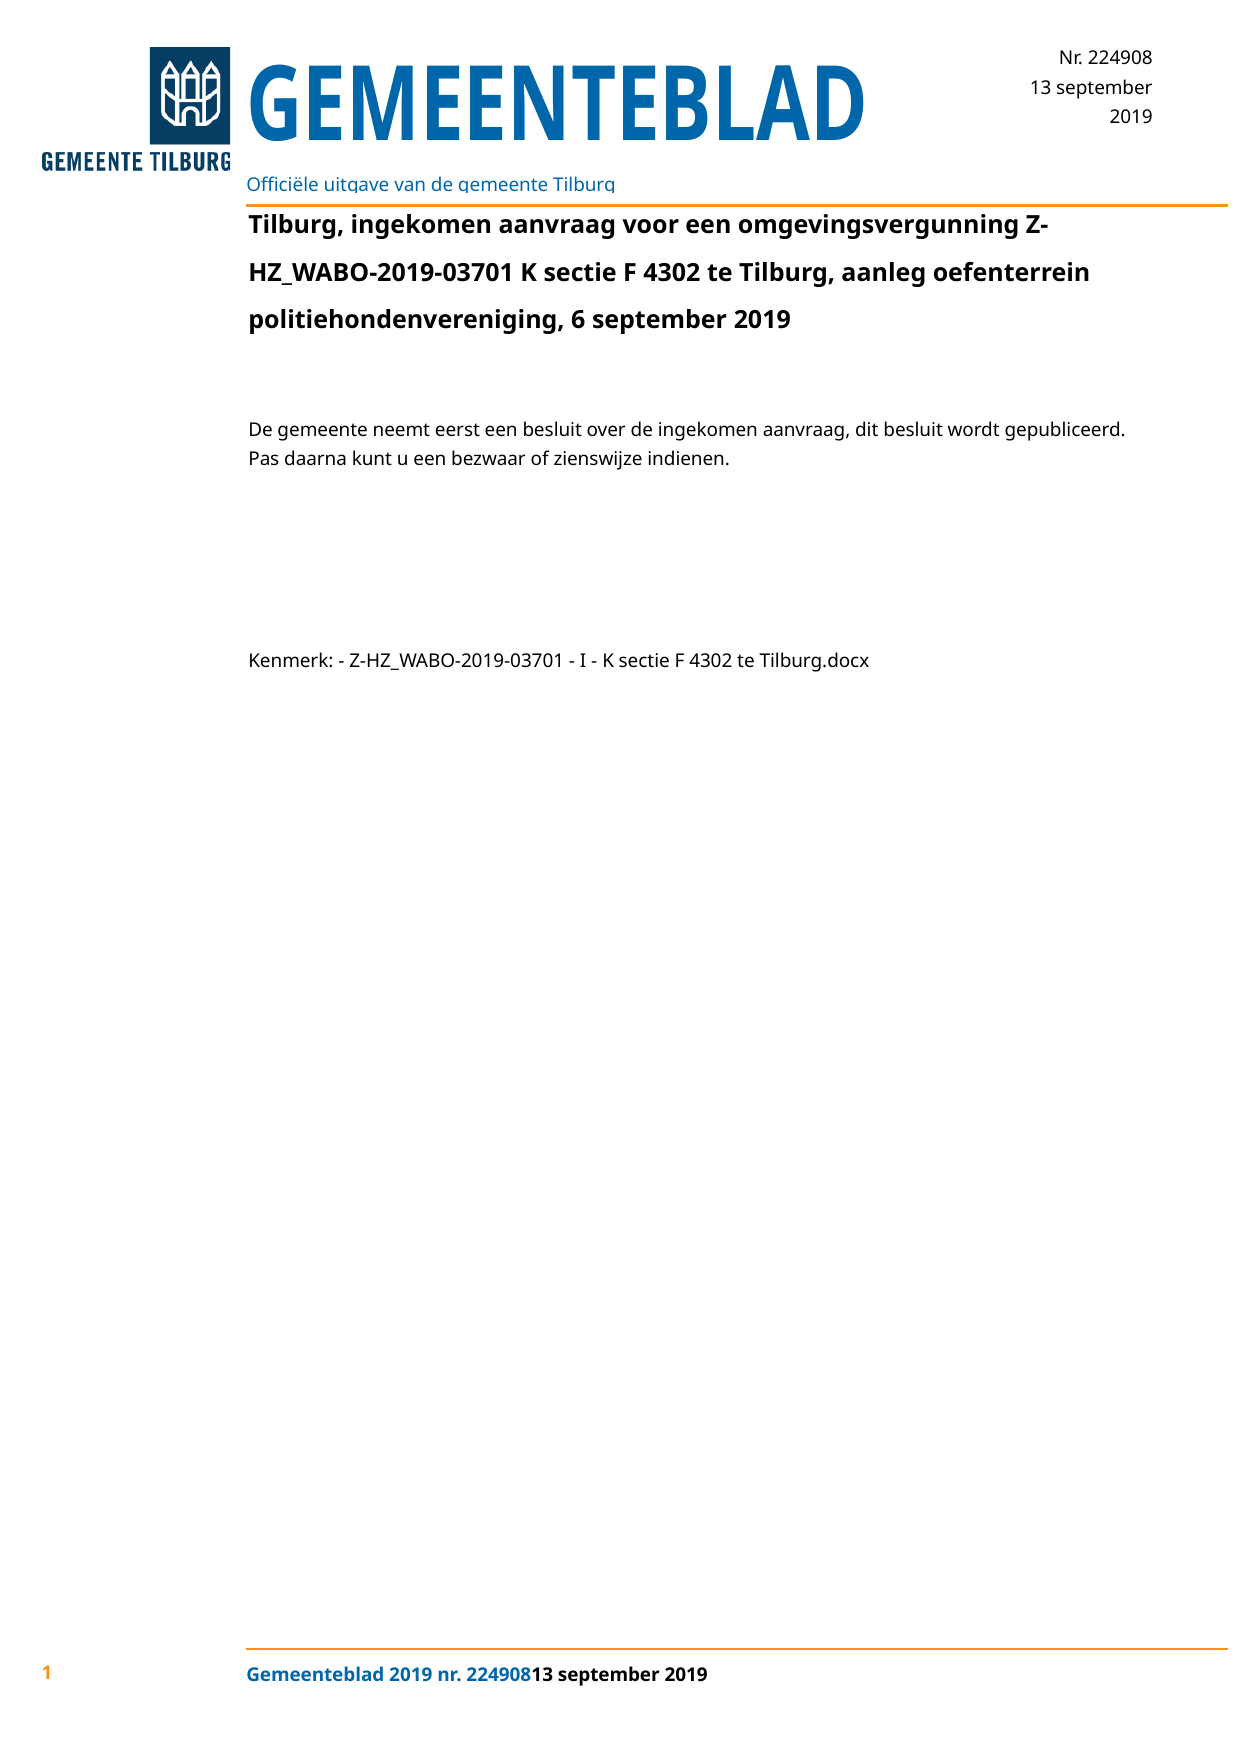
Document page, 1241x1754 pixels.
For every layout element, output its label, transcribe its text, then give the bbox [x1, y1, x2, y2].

text Kenmerk: - Z-HZ_WABO-2019-03701 - I - K sectie F 4302 te Tilburg.docx [248, 647, 1152, 673]
text De gemeente neemt eerst een besluit over de ingekomen aanvraag, dit besluit wordt gepubliceerd. Pas daarna kunt u een bezwaar of zienswijze indienen. [248, 416, 1152, 471]
picture [41, 47, 231, 172]
text Tilburg, ingekomen aanvraag voor een omgevingsvergunning Z-HZ_WABO-2019-03701 K sectie F 4302 te Tilburg, aanleg oefenterrein politiehondenvereniging, 6 september 2019 [248, 207, 1152, 336]
